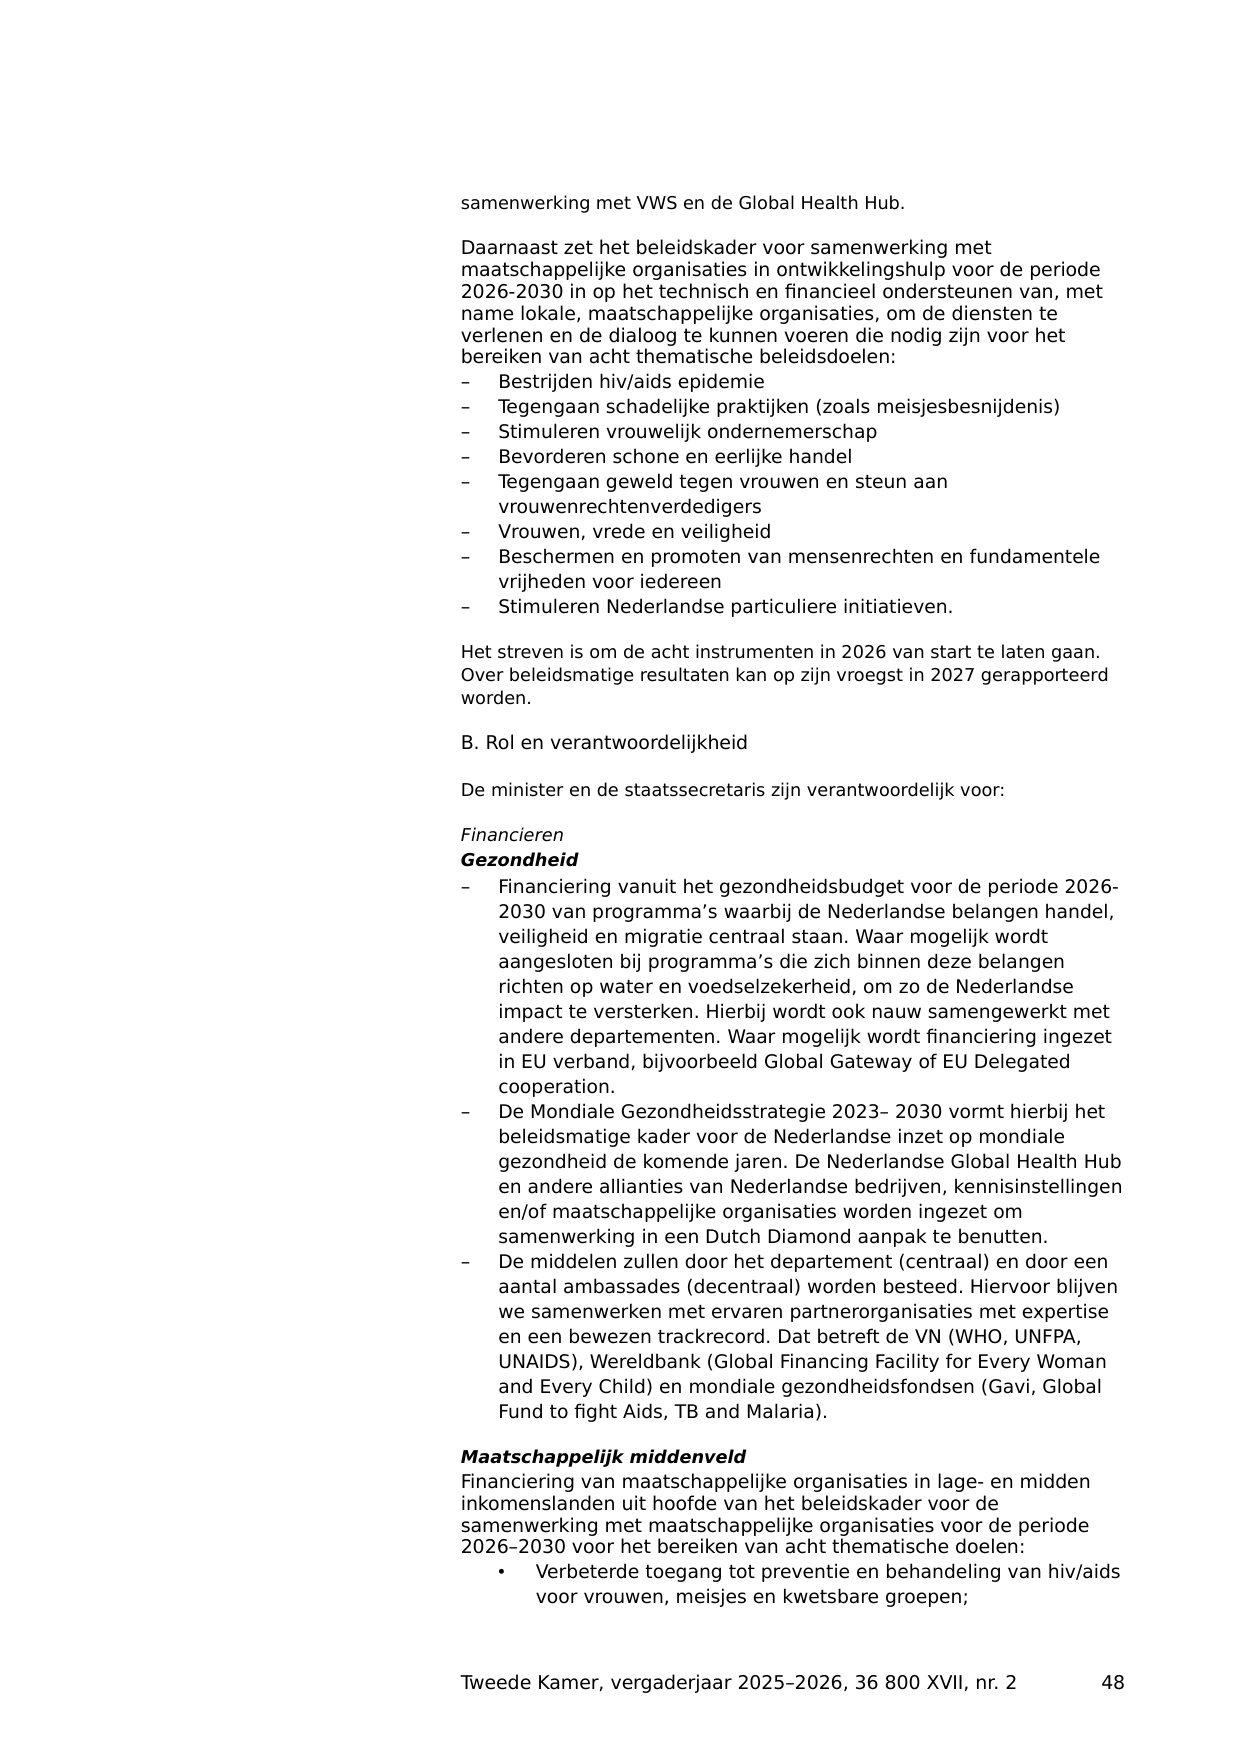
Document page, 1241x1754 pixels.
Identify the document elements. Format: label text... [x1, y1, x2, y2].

text De minister en de staatssecretaris zijn verantwoordelijk voor: [461, 778, 1125, 801]
list Bestrijden hiv/aids epidemie [461, 368, 1125, 393]
text Financiering van maatschappelijke organisaties in lage- en midden inkomenslanden uit hoofde van het beleidskader voor de samenwerking met maatschappelijke organisaties voor de periode 2026–2030 voor het bereiken van acht thematische doelen: [461, 1471, 1125, 1558]
title B. Rol en verantwoordelijkheid [461, 732, 1125, 754]
list Beschermen en promoten van mensenrechten en fundamentele vrijheden voor iedereen [461, 543, 1125, 593]
text Daarnaast zet het beleidskader voor samenwerking met maatschappelijke organisaties in ontwikkelingshulp voor de periode 2026-2030 in op het technisch en financieel ondersteunen van, met name lokale, maatschappelijke organisaties, om de diensten te verlenen en de dialoog te kunnen voeren die nodig zijn voor het bereiken van acht thematische beleidsdoelen: [461, 237, 1125, 368]
list Tegengaan geweld tegen vrouwen en steun aan vrouwenrechtenverdedigers [461, 468, 1125, 518]
text samenwerking met VWS en de Global Health Hub. [461, 191, 1125, 214]
list Verbeterde toegang tot preventie en behandeling van hiv/aids voor vrouwen, meisjes en kwetsbare groepen; [498, 1558, 1125, 1608]
text Het streven is om de acht instrumenten in 2026 van start te laten gaan. Over beleidsmatige resultaten kan op zijn vroegst in 2027 gerapporteerd worden. [461, 640, 1125, 709]
list Financiering vanuit het gezondheidsbudget voor de periode 2026-2030 van programma’s waarbij de Nederlandse belangen handel, veiligheid en migratie centraal staan. Waar mogelijk wordt aangesloten bij programma’s die zich binnen deze belangen richten op water en voedselzekerheid, om zo de Nederlandse impact te versterken. Hierbij wordt ook nauw samengewerkt met andere departementen. Waar mogelijk wordt financiering ingezet in EU verband, bijvoorbeeld Global Gateway of EU Delegated cooperation. [461, 873, 1125, 1098]
list Stimuleren vrouwelijk ondernemerschap [461, 418, 1125, 443]
list Vrouwen, vrede en veiligheid [461, 518, 1125, 543]
list De middelen zullen door het departement (centraal) en door een aantal ambassades (decentraal) worden besteed. Hiervoor blijven we samenwerken met ervaren partnerorganisaties met expertise en een bewezen trackrecord. Dat betreft de VN (WHO, UNFPA, UNAIDS), Wereldbank (Global Financing Facility for Every Woman and Every Child) en mondiale gezondheidsfondsen (Gavi, Global Fund to fight Aids, TB and Malaria). [461, 1248, 1125, 1423]
text Financieren [461, 823, 1125, 846]
list Stimuleren Nederlandse particuliere initiatieven. [461, 593, 1125, 618]
list De Mondiale Gezondheidsstrategie 2023– 2030 vormt hierbij het beleidsmatige kader voor de Nederlandse inzet op mondiale gezondheid de komende jaren. De Nederlandse Global Health Hub en andere allianties van Nederlandse bedrijven, kennisinstellingen en/of maatschappelijke organisaties worden ingezet om samenwerking in een Dutch Diamond aanpak te benutten. [461, 1098, 1125, 1248]
list Bevorderen schone en eerlijke handel [461, 443, 1125, 468]
text Gezondheid [461, 848, 1125, 871]
text Maatschappelijk middenveld [461, 1446, 1125, 1468]
list Tegengaan schadelijke praktijken (zoals meisjesbesnijdenis) [461, 393, 1125, 418]
